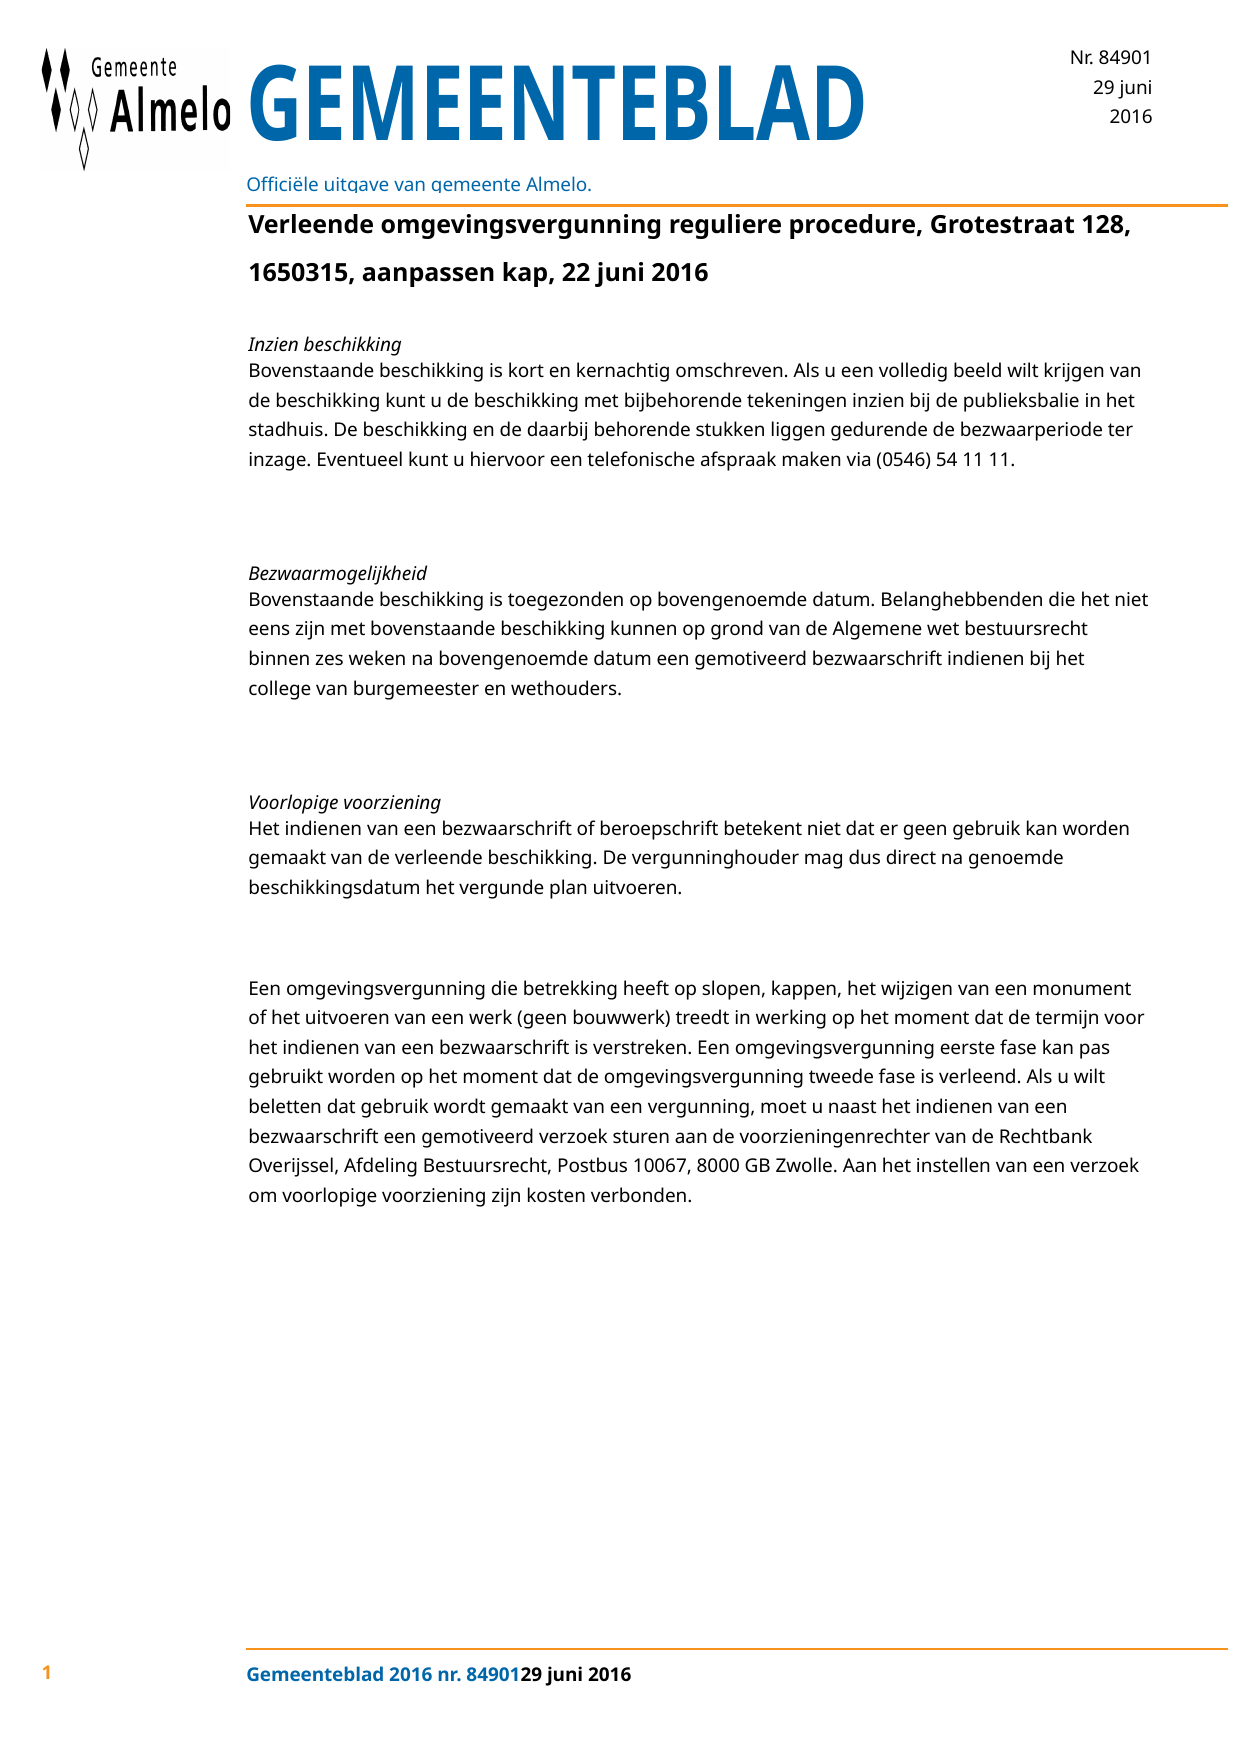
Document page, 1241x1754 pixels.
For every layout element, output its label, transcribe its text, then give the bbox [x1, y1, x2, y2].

text Verleende omgevingsvergunning reguliere procedure, Grotestraat 128, 1650315, aanpassen kap, 22 juni 2016 [248, 207, 1152, 288]
text Voorlopige voorziening [248, 789, 1152, 815]
text Bovenstaande beschikking is kort en kernachtig omschreven. Als u een volledig beeld wilt krijgen van de beschikking kunt u de beschikking met bijbehorende tekeningen inzien bij de publieksbalie in het stadhuis. De beschikking en de daarbij behorende stukken liggen gedurende de bezwaarperiode ter inzage. Eventueel kunt u hiervoor een telefonische afspraak maken via (0546) 54 11 11. [248, 357, 1152, 472]
text Bovenstaande beschikking is toegezonden op bovengenoemde datum. Belanghebbenden die het niet eens zijn met bovenstaande beschikking kunnen op grond van de Algemene wet bestuursrecht binnen zes weken na bovengenoemde datum een gemotiveerd bezwaarschrift indienen bij het college van burgemeester en wethouders. [248, 586, 1152, 701]
picture [41, 47, 231, 172]
text Een omgevingsvergunning die betrekking heeft op slopen, kappen, het wijzigen van een monument of het uitvoeren van een werk (geen bouwwerk) treedt in werking op het moment dat de termijn voor het indienen van een bezwaarschrift is verstreken. Een omgevingsvergunning eerste fase kan pas gebruikt worden op het moment dat de omgevingsvergunning tweede fase is verleend. Als u wilt beletten dat gebruik wordt gemaakt van een vergunning, moet u naast het indienen van een bezwaarschrift een gemotiveerd verzoek sturen aan de voorzieningenrechter van de Rechtbank Overijssel, Afdeling Bestuursrecht, Postbus 10067, 8000 GB Zwolle. Aan het instellen van een verzoek om voorlopige voorziening zijn kosten verbonden. [248, 975, 1152, 1208]
text Bezwaarmogelijkheid [248, 560, 1152, 586]
text Het indienen van een bezwaarschrift of beroepschrift betekent niet dat er geen gebruik kan worden gemaakt van de verleende beschikking. De vergunninghouder mag dus direct na genoemde beschikkingsdatum het vergunde plan uitvoeren. [248, 815, 1152, 900]
text Inzien beschikking [248, 331, 1152, 357]
